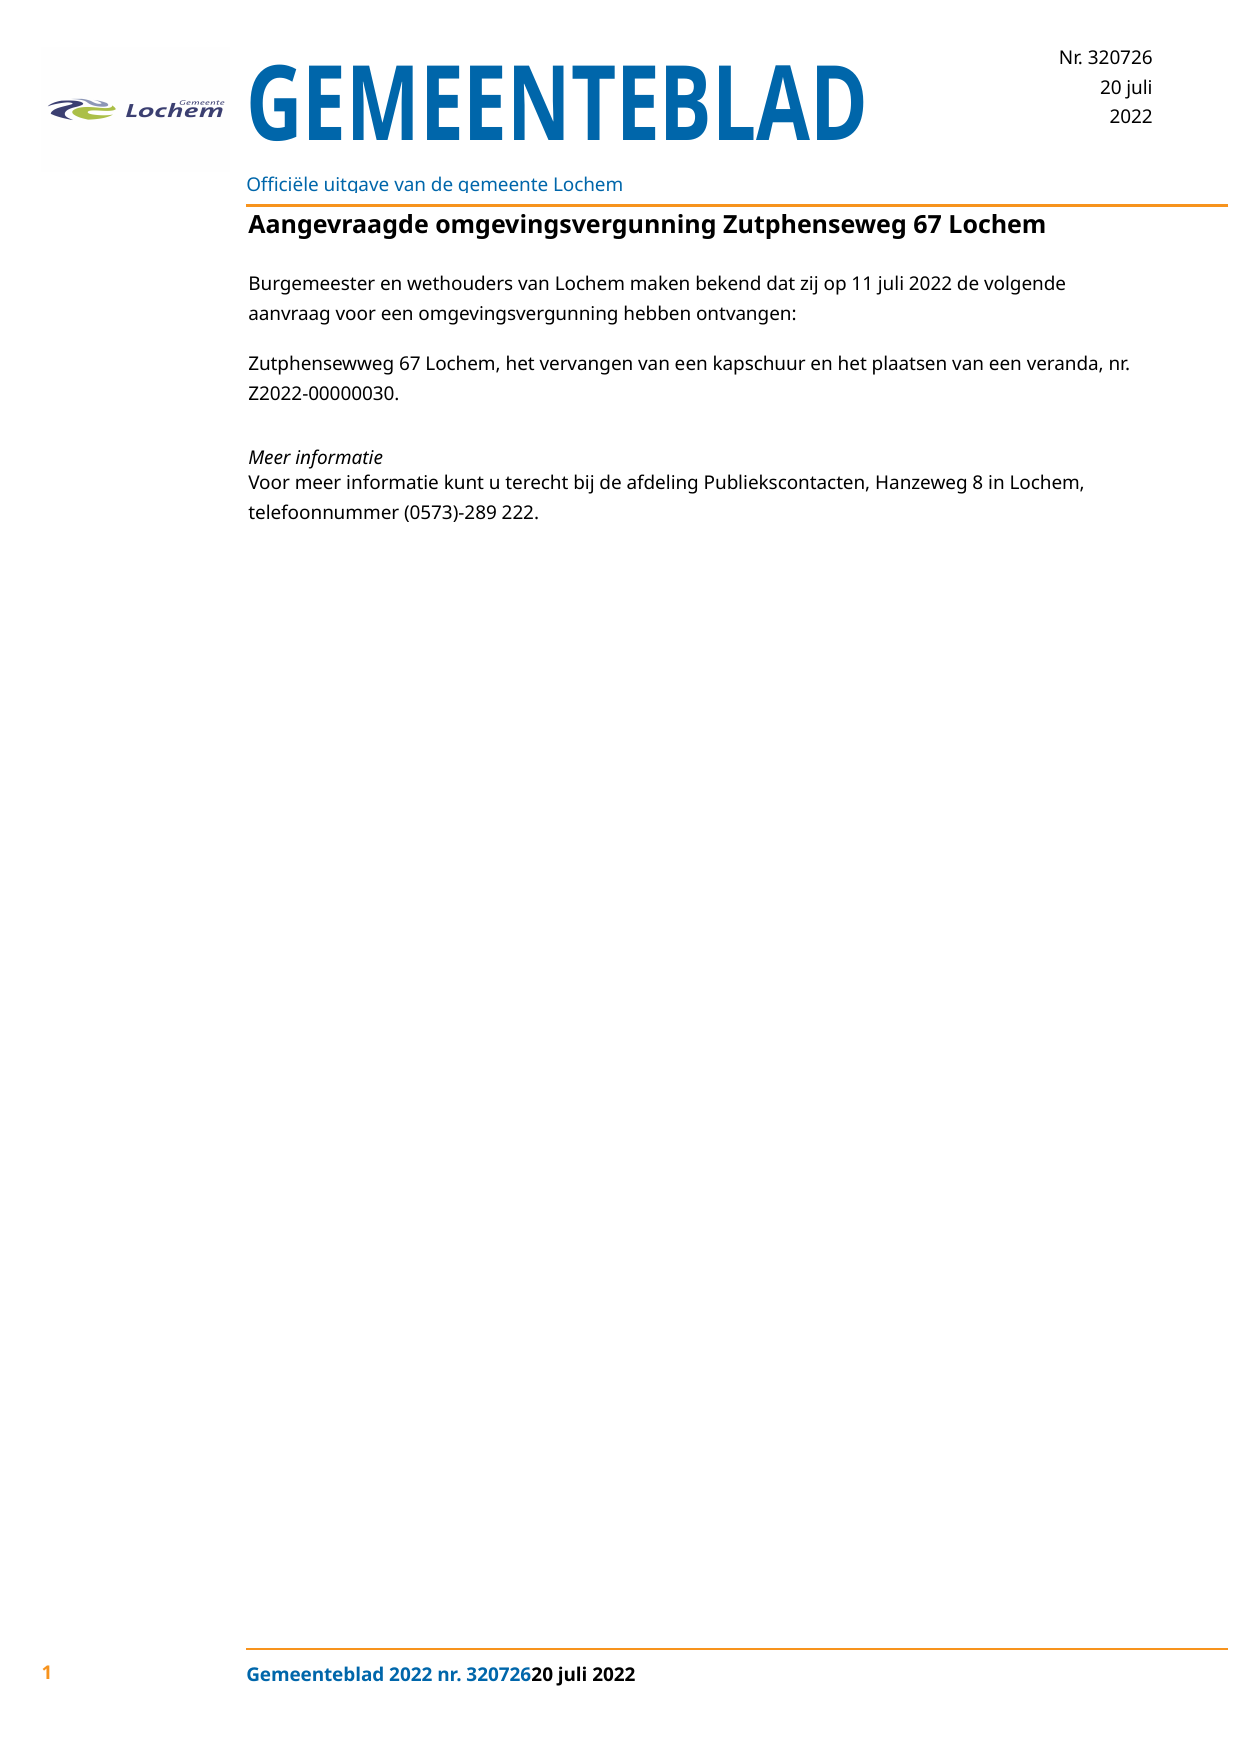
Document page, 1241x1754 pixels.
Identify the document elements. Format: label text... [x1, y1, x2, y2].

text Aangevraagde omgevingsvergunning Zutphenseweg 67 Lochem [248, 207, 1152, 241]
text Meer informatie [248, 444, 1152, 469]
text Burgemeester en wethouders van Lochem maken bekend dat zij op 11 juli 2022 de volgende aanvraag voor een omgevingsvergunning hebben ontvangen: [248, 270, 1152, 326]
text Voor meer informatie kunt u terecht bij de afdeling Publiekscontacten, Hanzeweg 8 in Lochem, telefoonnummer (0573)-289 222. [248, 469, 1152, 525]
text Zutphensewweg 67 Lochem, het vervangen van een kapschuur en het plaatsen van een veranda, nr. Z2022-00000030. [248, 350, 1152, 406]
picture [41, 47, 231, 172]
